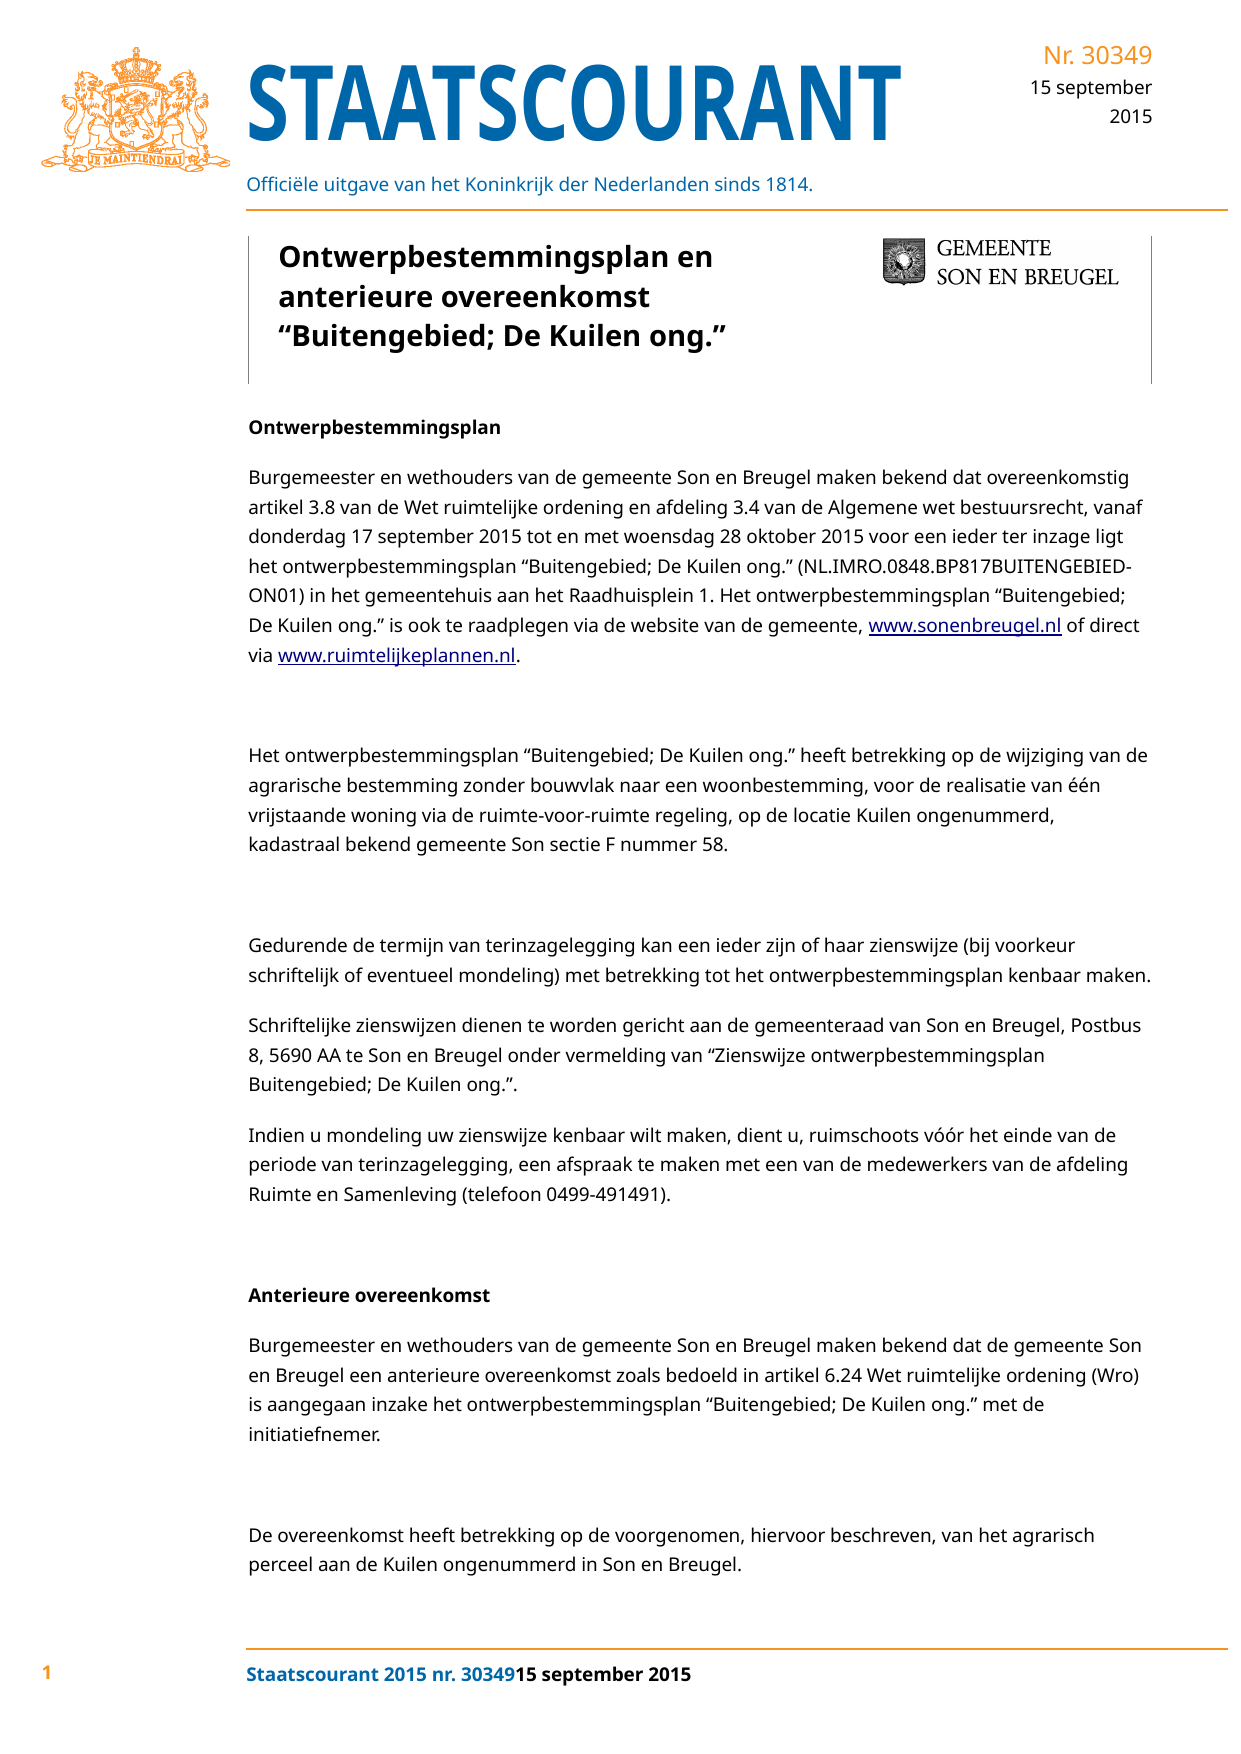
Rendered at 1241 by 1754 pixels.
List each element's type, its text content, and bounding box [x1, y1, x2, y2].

text Het ontwerpbestemmingsplan “Buitengebied; De Kuilen ong.” heeft betrekking op de wijziging van de agrarische bestemming zonder bouwvlak naar een woonbestemming, voor de realisatie van één vrijstaande woning via de ruimte-voor-ruimte regeling, op de locatie Kuilen ongenummerd, kadastraal bekend gemeente Son sectie F nummer 58. [248, 743, 1152, 857]
picture [41, 47, 231, 172]
text Ontwerpbestemmingsplan [248, 414, 1152, 440]
text Burgemeester en wethouders van de gemeente Son en Breugel maken bekend dat overeenkomstig artikel 3.8 van de Wet ruimtelijke ordening en afdeling 3.4 van de Algemene wet bestuursrecht, vanaf donderdag 17 september 2015 tot en met woensdag 28 oktober 2015 voor een ieder ter inzage ligt het ontwerpbestemmingsplan “Buitengebied; De Kuilen ong.” (NL.IMRO.0848.BP817BUITENGEBIED-ON01) in het gemeentehuis aan het Raadhuisplein 1. Het ontwerpbestemmingsplan “Buitengebied; De Kuilen ong.” is ook te raadplegen via de website van de gemeente, www.sonenbreugel.nl of direct via www.ruimtelijkeplannen.nl. [248, 464, 1152, 668]
text Anterieure overeenkomst [248, 1282, 1152, 1308]
text Indien u mondeling uw zienswijze kenbaar wilt maken, dient u, ruimschoots vóór het einde van de periode van terinzagelegging, een afspraak te maken met een van de medewerkers van de afdeling Ruimte en Samenleving (telefoon 0499-491491). [248, 1122, 1152, 1207]
table_header Ontwerpbestemmingsplan en anterieure overeenkomst “Buitengebied; De Kuilen ong.” [249, 236, 850, 384]
picture [882, 236, 1119, 286]
text Gedurende de termijn van terinzagelegging kan een ieder zijn of haar zienswijze (bij voorkeur schriftelijk of eventueel mondeling) met betrekking tot het ontwerpbestemmingsplan kenbaar maken. [248, 932, 1152, 988]
text De overeenkomst heeft betrekking op de voorgenomen, hiervoor beschreven, van het agrarisch perceel aan de Kuilen ongenummerd in Son en Breugel. [248, 1522, 1152, 1577]
text Schriftelijke zienswijzen dienen te worden gericht aan de gemeenteraad van Son en Breugel, Postbus 8, 5690 AA te Son en Breugel onder vermelding van “Zienswijze ontwerpbestemmingsplan Buitengebied; De Kuilen ong.”. [248, 1012, 1152, 1097]
text Burgemeester en wethouders van de gemeente Son en Breugel maken bekend dat de gemeente Son en Breugel een anterieure overeenkomst zoals bedoeld in artikel 6.24 Wet ruimtelijke ordening (Wro) is aangegaan inzake het ontwerpbestemmingsplan “Buitengebied; De Kuilen ong.” met de initiatiefnemer. [248, 1332, 1152, 1447]
table_header [850, 236, 1151, 384]
